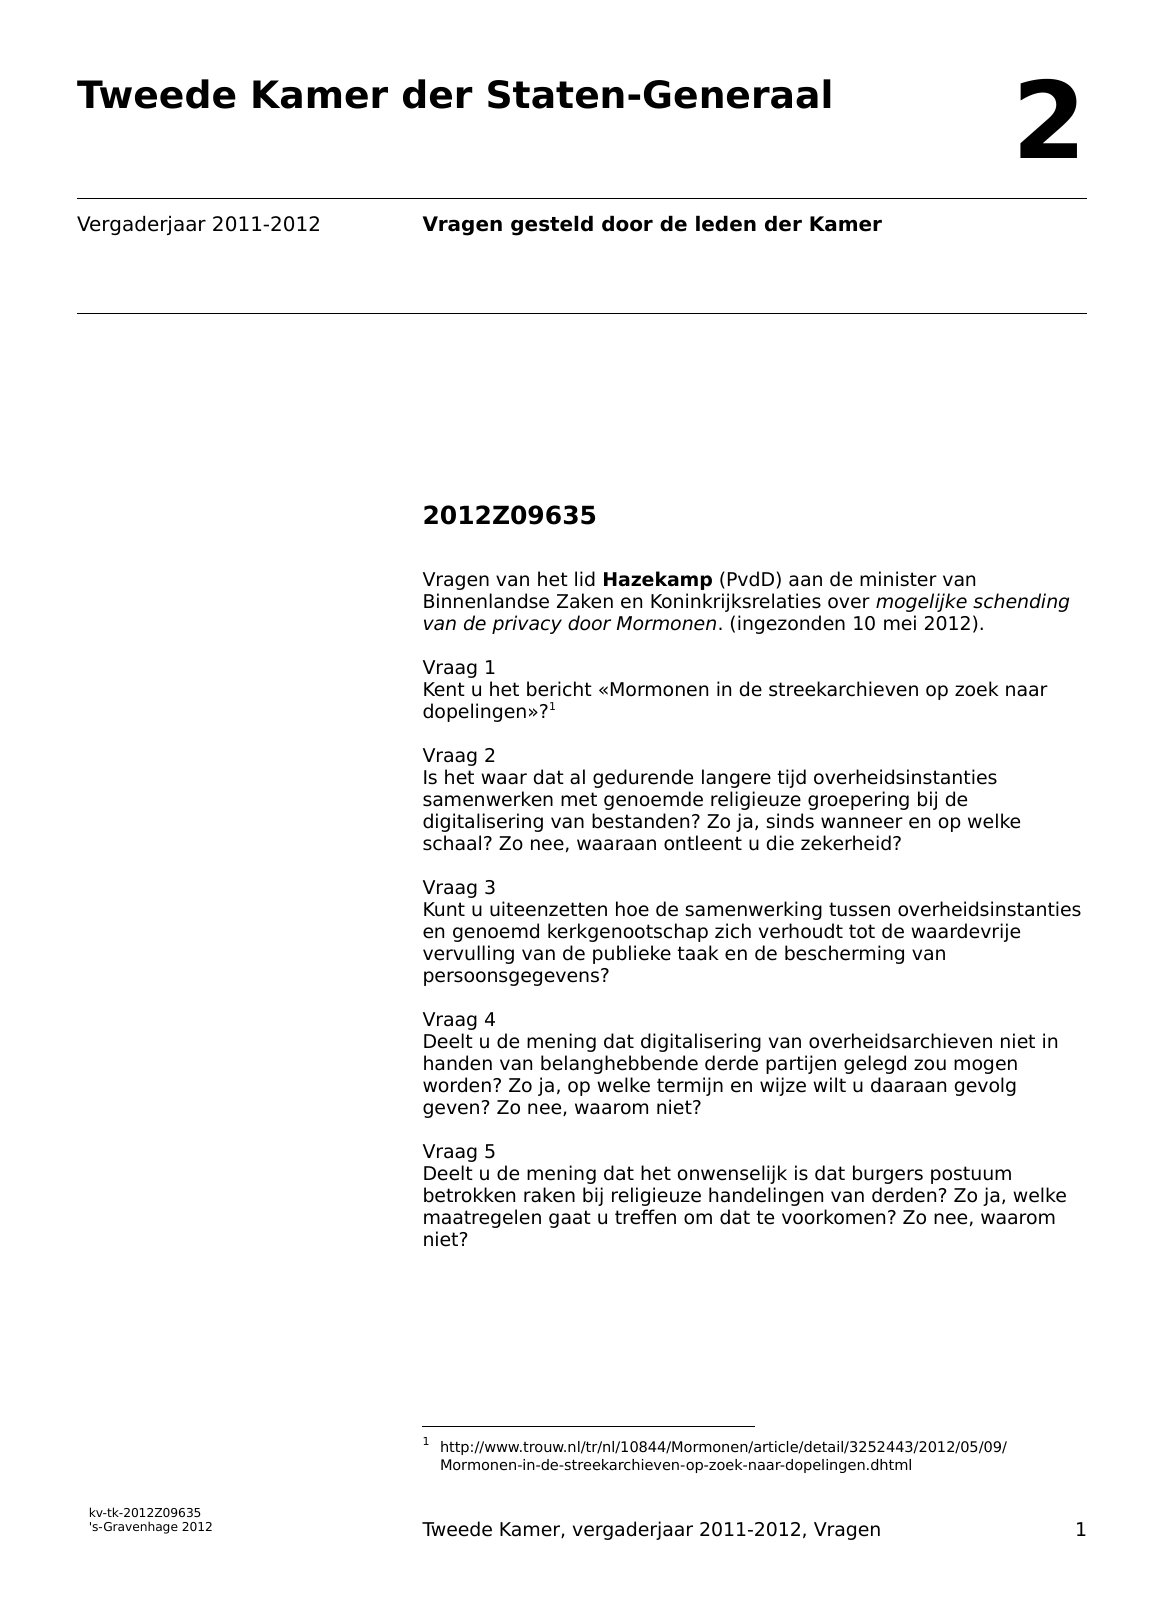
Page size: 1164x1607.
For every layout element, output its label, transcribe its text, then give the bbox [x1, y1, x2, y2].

table_cell Vergaderjaar 2011-2012 [77, 199, 422, 313]
table_cell Vragen gesteld door de leden der Kamer [422, 199, 1087, 313]
text 2012Z09635 [422, 501, 1087, 531]
table_header 2 [886, 59, 1087, 198]
text Vraag 3 [422, 877, 1087, 899]
text Kunt u uiteenzetten hoe de samenwerking tussen overheidsinstanties en genoemd kerkgenootschap zich verhoudt tot de waardevrije vervulling van de publieke taak en de bescherming van persoonsgegevens? [422, 899, 1087, 987]
text Vraag 1 [422, 657, 1087, 679]
text Vraag 4 [422, 1009, 1087, 1031]
text Is het waar dat al gedurende langere tijd overheidsinstanties samenwerken met genoemde religieuze groepering bij de digitalisering van bestanden? Zo ja, sinds wanneer en op welke schaal? Zo nee, waaraan ontleent u die zekerheid? [422, 767, 1087, 855]
text Deelt u de mening dat digitalisering van overheidsarchieven niet in handen van belanghebbende derde partijen gelegd zou mogen worden? Zo ja, op welke termijn en wijze wilt u daaraan gevolg geven? Zo nee, waarom niet? [422, 1031, 1087, 1119]
table_header Tweede Kamer der Staten-Generaal [77, 59, 886, 198]
text http://www.trouw.nl/tr/nl/10844/Mormonen/article/detail/3252443/2012/05/09/Mormonen-in-de-streekarchieven-op-zoek-naar-dopelingen.dhtml [422, 1435, 1087, 1474]
text Vragen van het lid Hazekamp (PvdD) aan de minister van Binnenlandse Zaken en Koninkrijksrelaties over mogelijke schending van de privacy door Mormonen. (ingezonden 10 mei 2012). [422, 569, 1087, 635]
text kv-tk-2012Z09635 [88, 1506, 323, 1520]
text Deelt u de mening dat het onwenselijk is dat burgers postuum betrokken raken bij religieuze handelingen van derden? Zo ja, welke maatregelen gaat u treffen om dat te voorkomen? Zo nee, waarom niet? [422, 1163, 1087, 1251]
text Vraag 2 [422, 745, 1087, 767]
text Vraag 5 [422, 1141, 1087, 1163]
text 's-Gravenhage 2012 [88, 1520, 323, 1534]
text Kent u het bericht «Mormonen in de streekarchieven op zoek naar dopelingen»? [422, 679, 1087, 723]
